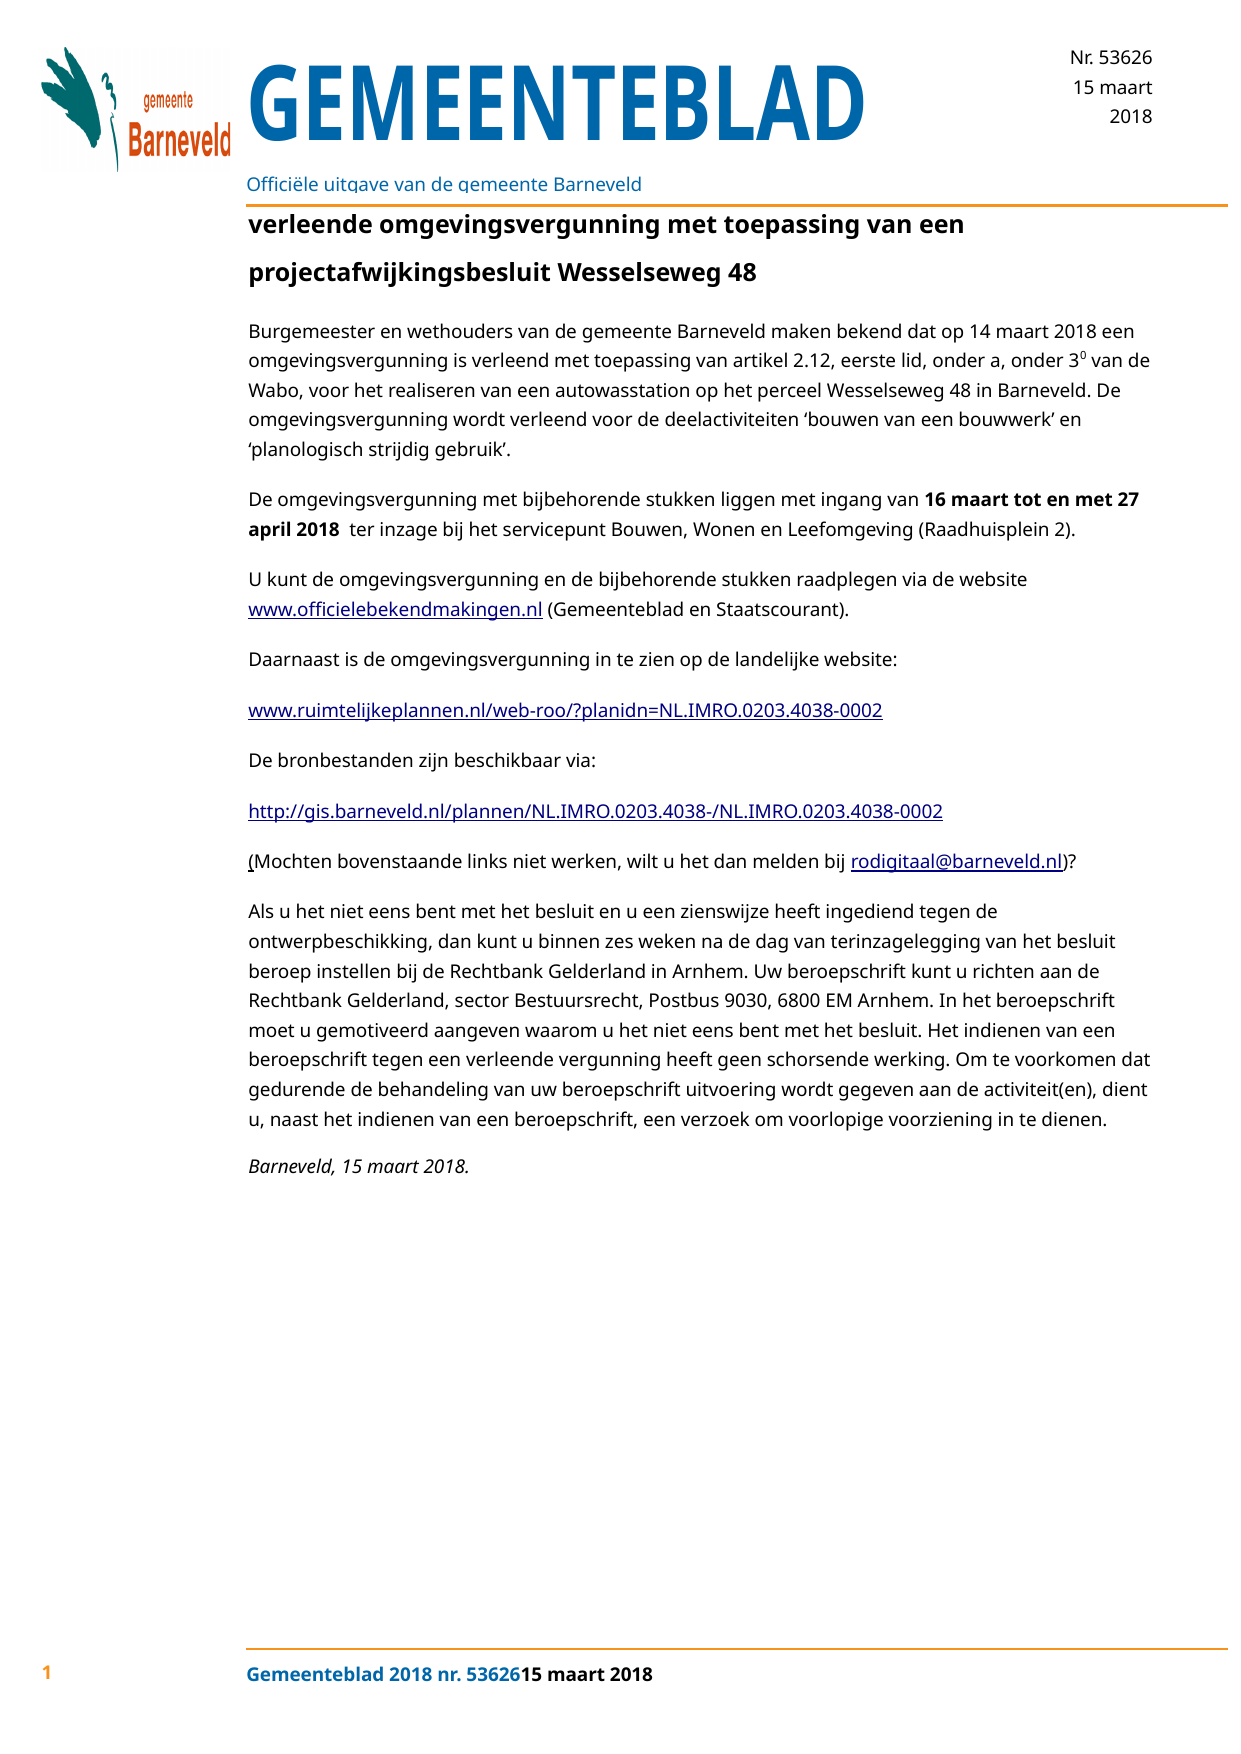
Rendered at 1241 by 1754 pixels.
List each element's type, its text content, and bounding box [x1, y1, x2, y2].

text De bronbestanden zijn beschikbaar via: [248, 747, 1152, 773]
text verleende omgevingsvergunning met toepassing van een projectafwijkingsbesluit Wesselseweg 48 [248, 207, 1152, 288]
text Barneveld, 15 maart 2018. [248, 1154, 1152, 1179]
text Burgemeester en wethouders van de gemeente Barneveld maken bekend dat op 14 maart 2018 een omgevingsvergunning is verleend met toepassing van artikel 2.12, eerste lid, onder a, onder 30 van de Wabo, voor het realiseren van een autowasstation op het perceel Wesselseweg 48 in Barneveld. De omgevingsvergunning wordt verleend voor de deelactiviteiten ‘bouwen van een bouwwerk’ en ‘planologisch strijdig gebruik’. [248, 318, 1152, 462]
text Daarnaast is de omgevingsvergunning in te zien op de landelijke website: [248, 647, 1152, 672]
text De omgevingsvergunning met bijbehorende stukken liggen met ingang van 16 maart tot en met 27 april 2018 ter inzage bij het servicepunt Bouwen, Wonen en Leefomgeving (Raadhuisplein 2). [248, 487, 1152, 542]
picture [41, 47, 231, 172]
text U kunt de omgevingsvergunning en de bijbehorende stukken raadplegen via de website www.officielebekendmakingen.nl (Gemeenteblad en Staatscourant). [248, 567, 1152, 622]
text (Mochten bovenstaande links niet werken, wilt u het dan melden bij rodigitaal@barneveld.nl)? [248, 848, 1152, 874]
text Als u het niet eens bent met het besluit en u een zienswijze heeft ingediend tegen de ontwerpbeschikking, dan kunt u binnen zes weken na de dag van terinzagelegging van het besluit beroep instellen bij de Rechtbank Gelderland in Arnhem. Uw beroepschrift kunt u richten aan de Rechtbank Gelderland, sector Bestuursrecht, Postbus 9030, 6800 EM Arnhem. In het beroepschrift moet u gemotiveerd aangeven waarom u het niet eens bent met het besluit. Het indienen van een beroepschrift tegen een verleende vergunning heeft geen schorsende werking. Om te voorkomen dat gedurende de behandeling van uw beroepschrift uitvoering wordt gegeven aan de activiteit(en), dient u, naast het indienen van een beroepschrift, een verzoek om voorlopige voorziening in te dienen. [248, 899, 1152, 1132]
text http://gis.barneveld.nl/plannen/NL.IMRO.0203.4038-/NL.IMRO.0203.4038-0002 [248, 798, 1152, 824]
text www.ruimtelijkeplannen.nl/web-roo/?planidn=NL.IMRO.0203.4038-0002 [248, 697, 1152, 723]
